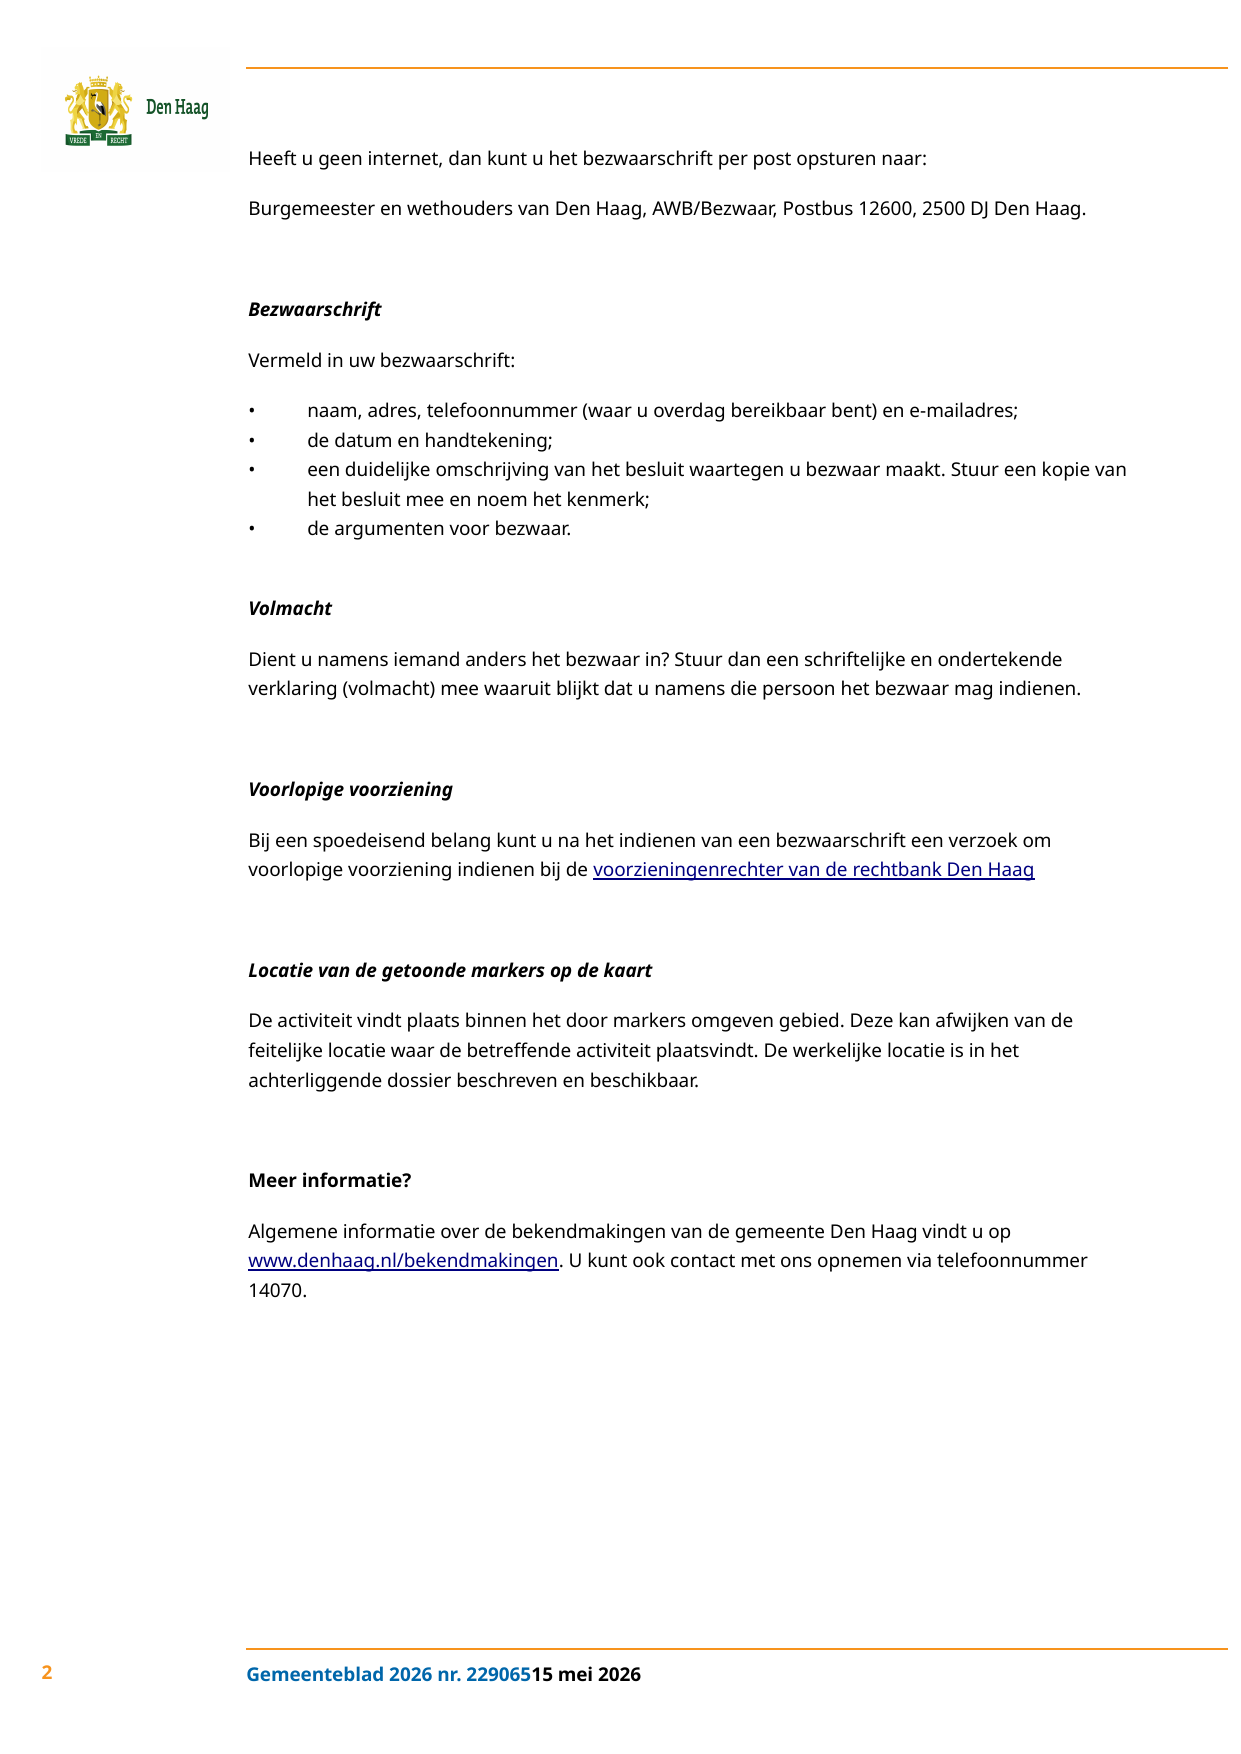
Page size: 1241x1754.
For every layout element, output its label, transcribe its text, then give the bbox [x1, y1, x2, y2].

text Algemene informatie over de bekendmakingen van de gemeente Den Haag vindt u op www.denhaag.nl/bekendmakingen. U kunt ook contact met ons opnemen via telefoonnummer 14070. [248, 1218, 1152, 1303]
picture [41, 47, 231, 172]
text Volmacht [248, 596, 1152, 621]
text Burgemeester en wethouders van Den Haag, AWB/Bezwaar, Postbus 12600, 2500 DJ Den Haag. [248, 196, 1152, 221]
text Dient u namens iemand anders het bezwaar in? Stuur dan een schriftelijke en ondertekende verklaring (volmacht) mee waaruit blijkt dat u namens die persoon het bezwaar mag indienen. [248, 646, 1152, 701]
text Heeft u geen internet, dan kunt u het bezwaarschrift per post opsturen naar: [248, 145, 1152, 171]
text Voorlopige voorziening [248, 776, 1152, 802]
list naam, adres, telefoonnummer (waar u overdag bereikbaar bent) en e-mailadres; [248, 397, 1152, 423]
list de datum en handtekening; [248, 427, 1152, 453]
text Meer informatie? [248, 1168, 1152, 1193]
text Bezwaarschrift [248, 296, 1152, 322]
text Vermeld in uw bezwaarschrift: [248, 347, 1152, 373]
list een duidelijke omschrijving van het besluit waartegen u bezwaar maakt. Stuur een kopie van het besluit mee en noem het kenmerk; [248, 456, 1152, 512]
text De activiteit vindt plaats binnen het door markers omgeven gebied. Deze kan afwijken van de feitelijke locatie waar de betreffende activiteit plaatsvindt. De werkelijke locatie is in het achterliggende dossier beschreven en beschikbaar. [248, 1008, 1152, 1093]
list de argumenten voor bezwaar. [248, 516, 1152, 541]
text Locatie van de getoonde markers op de kaart [248, 957, 1152, 983]
text Bij een spoedeisend belang kunt u na het indienen van een bezwaarschrift een verzoek om voorlopige voorziening indienen bij de voorzieningenrechter van de rechtbank Den Haag [248, 827, 1152, 882]
